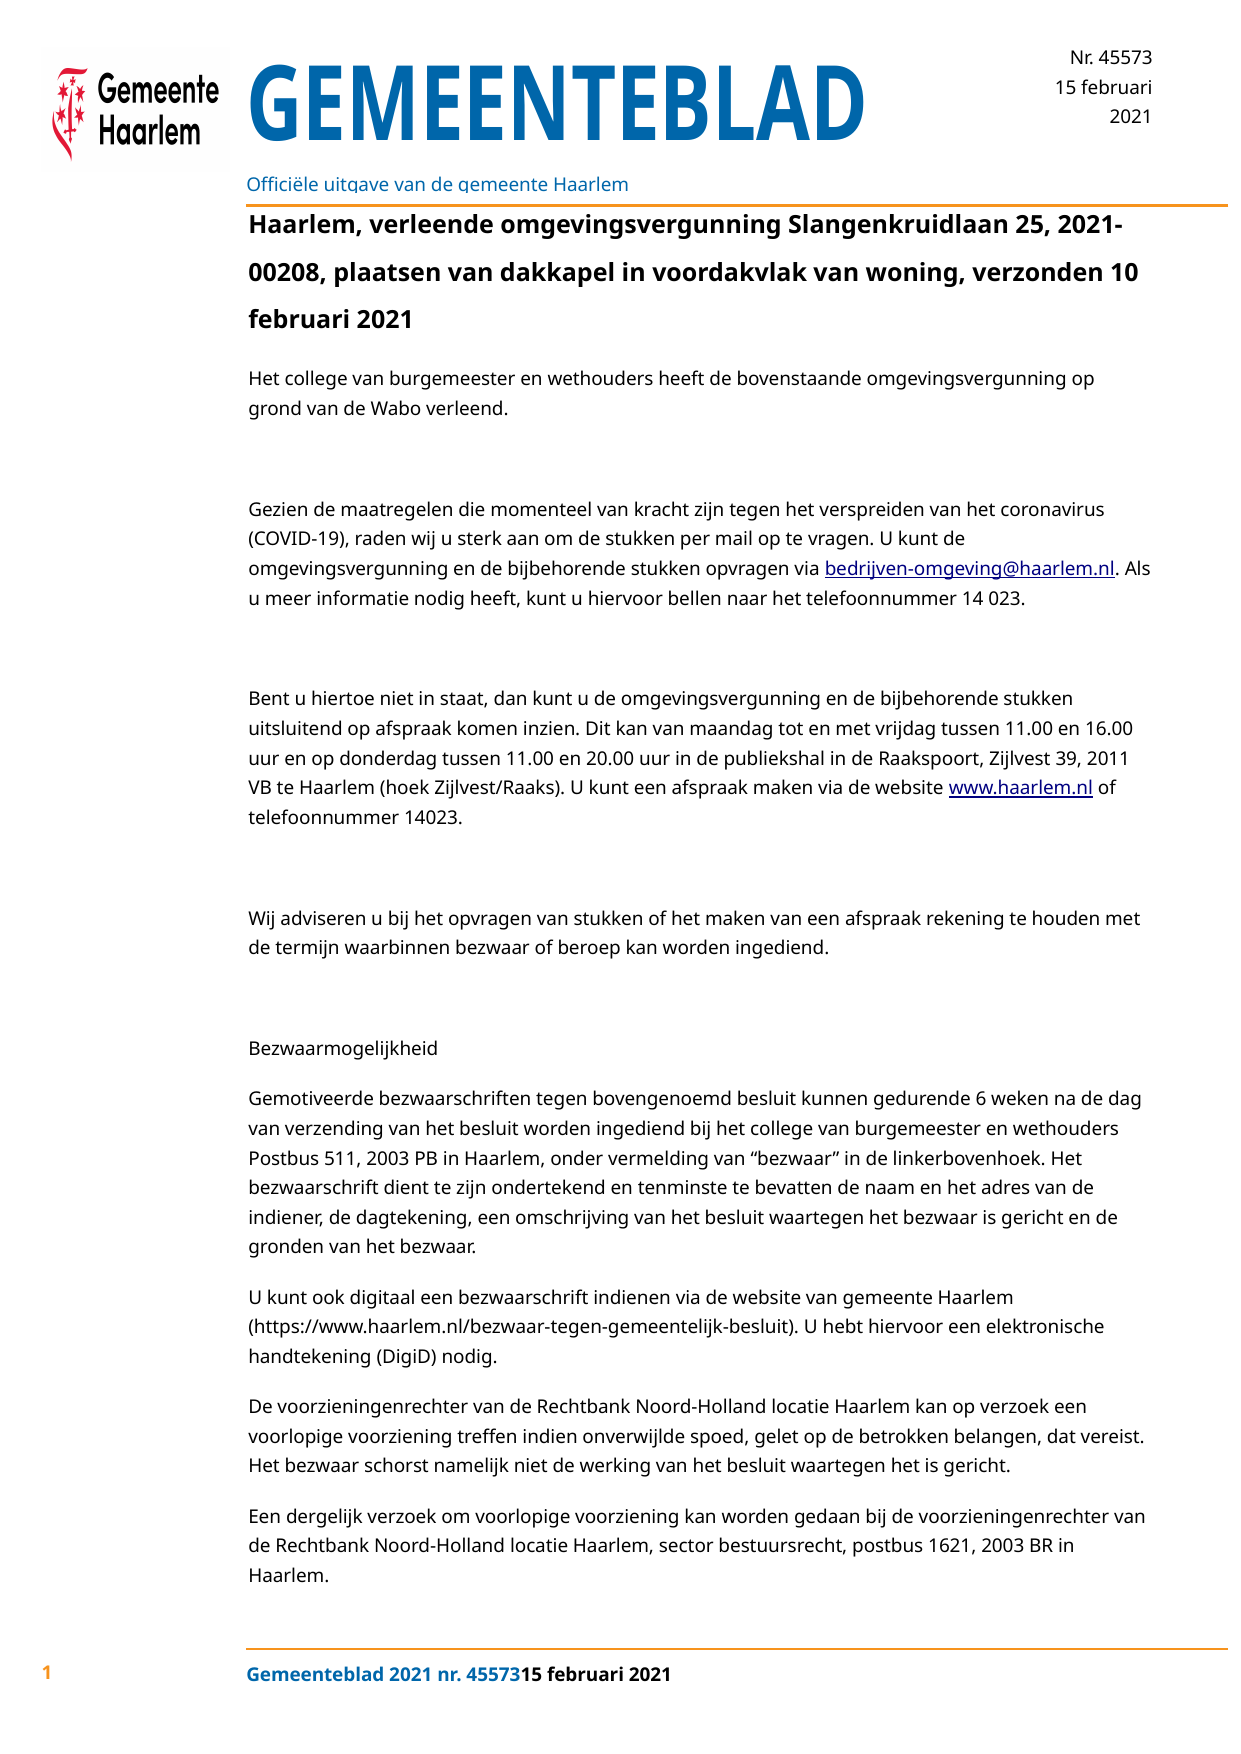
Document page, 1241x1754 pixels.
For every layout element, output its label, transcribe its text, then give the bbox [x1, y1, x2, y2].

text Bezwaarmogelijkheid [248, 1035, 1152, 1061]
text Wij adviseren u bij het opvragen van stukken of het maken van een afspraak rekening te houden met de termijn waarbinnen bezwaar of beroep kan worden ingediend. [248, 905, 1152, 960]
text U kunt ook digitaal een bezwaarschrift indienen via de website van gemeente Haarlem (https://www.haarlem.nl/bezwaar-tegen-gemeentelijk-besluit). U hebt hiervoor een elektronische handtekening (DigiD) nodig. [248, 1284, 1152, 1369]
text Gemotiveerde bezwaarschriften tegen bovengenoemd besluit kunnen gedurende 6 weken na de dag van verzending van het besluit worden ingediend bij het college van burgemeester en wethouders Postbus 511, 2003 PB in Haarlem, onder vermelding van “bezwaar” in de linkerbovenhoek. Het bezwaarschrift dient te zijn ondertekend en tenminste te bevatten de naam en het adres van de indiener, de dagtekening, een omschrijving van het besluit waartegen het bezwaar is gericht en de gronden van het bezwaar. [248, 1086, 1152, 1259]
text Gezien de maatregelen die momenteel van kracht zijn tegen het verspreiden van het coronavirus (COVID-19), raden wij u sterk aan om de stukken per mail op te vragen. U kunt de omgevingsvergunning en de bijbehorende stukken opvragen via bedrijven-omgeving@haarlem.nl. Als u meer informatie nodig heeft, kunt u hiervoor bellen naar het telefoonnummer 14 023. [248, 496, 1152, 610]
text Bent u hiertoe niet in staat, dan kunt u de omgevingsvergunning en de bijbehorende stukken uitsluitend op afspraak komen inzien. Dit kan van maandag tot en met vrijdag tussen 11.00 en 16.00 uur en op donderdag tussen 11.00 en 20.00 uur in de publiekshal in de Raakspoort, Zijlvest 39, 2011 VB te Haarlem (hoek Zijlvest/Raaks). U kunt een afspraak maken via de website www.haarlem.nl of telefoonnummer 14023. [248, 686, 1152, 829]
text De voorzieningenrechter van de Rechtbank Noord-Holland locatie Haarlem kan op verzoek een voorlopige voorziening treffen indien onverwijlde spoed, gelet op de betrokken belangen, dat vereist. Het bezwaar schorst namelijk niet de werking van het besluit waartegen het is gericht. [248, 1393, 1152, 1478]
text Het college van burgemeester en wethouders heeft de bovenstaande omgevingsvergunning op grond van de Wabo verleend. [248, 366, 1152, 421]
text Haarlem, verleende omgevingsvergunning Slangenkruidlaan 25, 2021-00208, plaatsen van dakkapel in voordakvlak van woning, verzonden 10 februari 2021 [248, 207, 1152, 336]
text Een dergelijk verzoek om voorlopige voorziening kan worden gedaan bij de voorzieningenrechter van de Rechtbank Noord-Holland locatie Haarlem, sector bestuursrecht, postbus 1621, 2003 BR in Haarlem. [248, 1503, 1152, 1588]
picture [41, 47, 231, 172]
